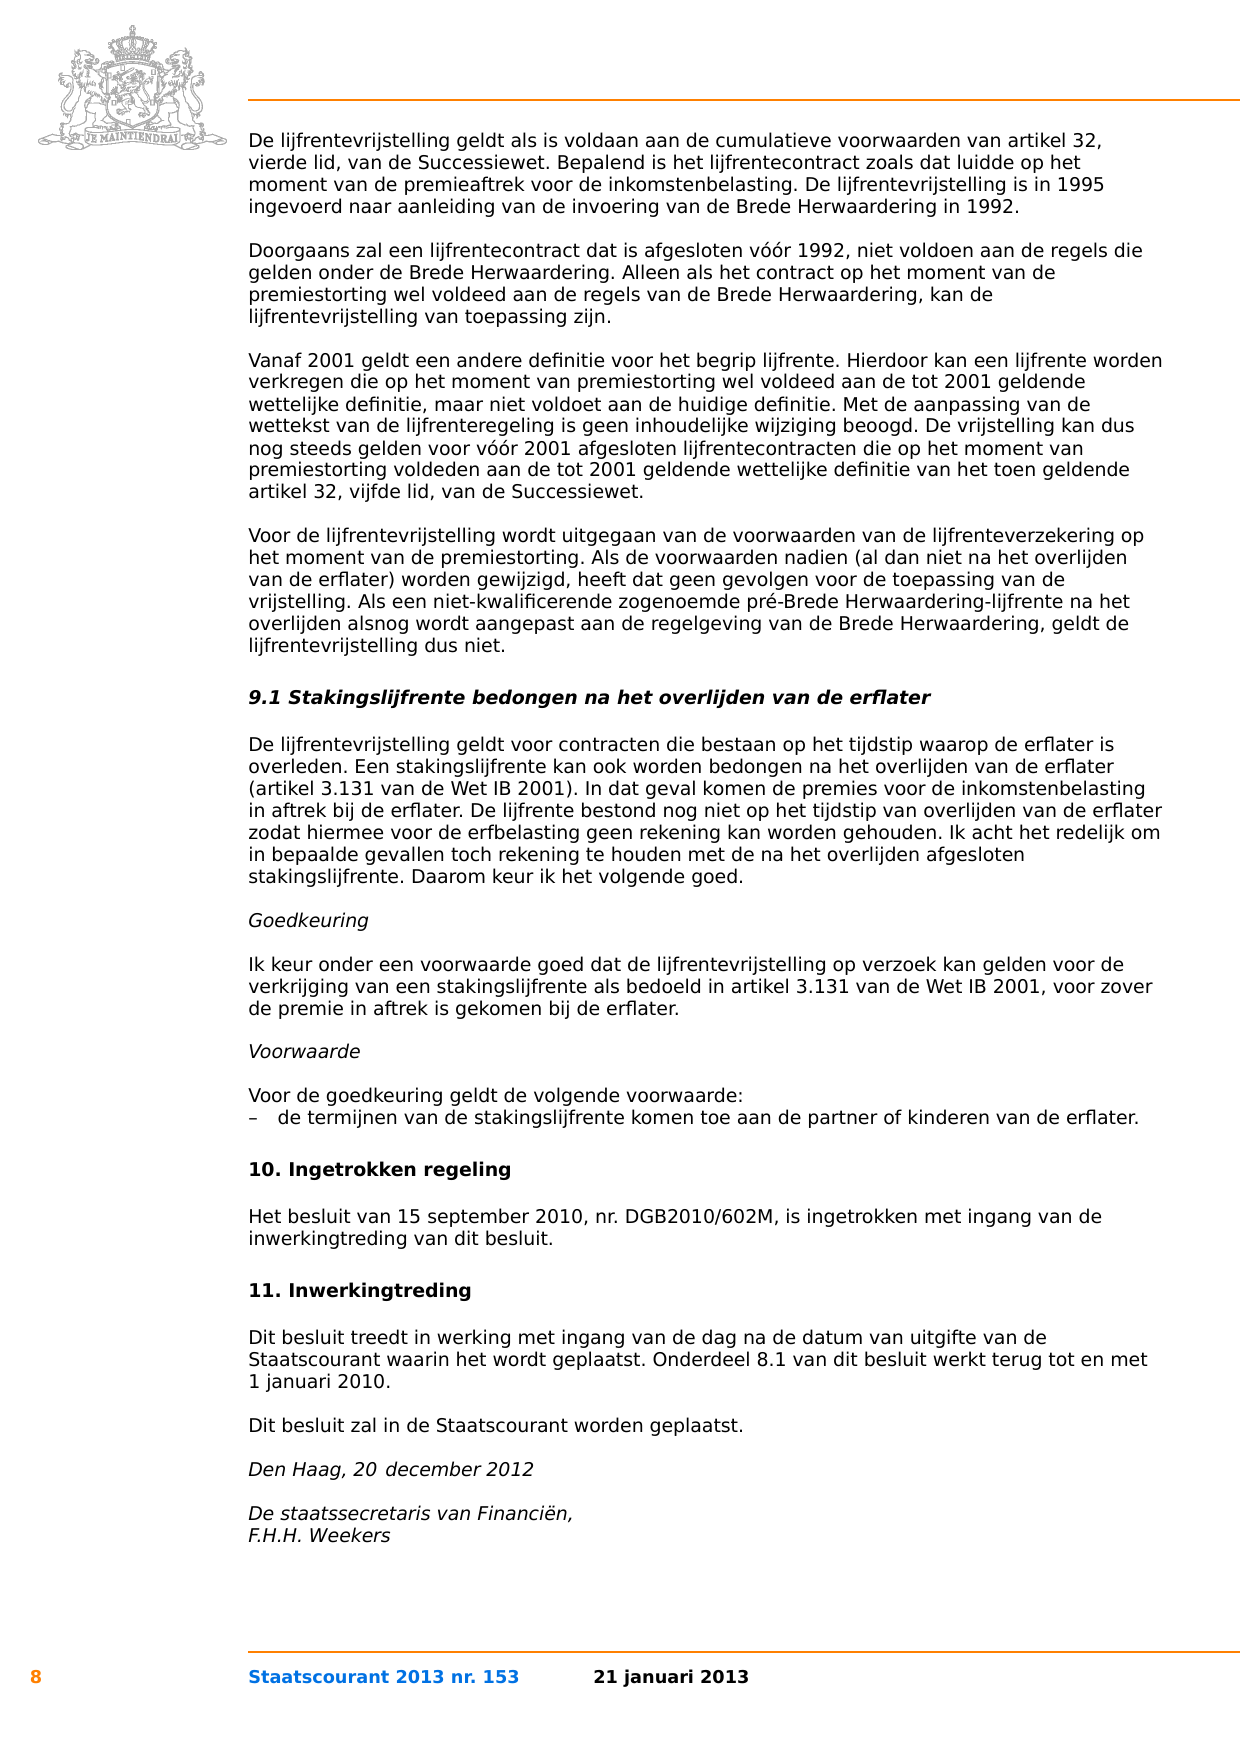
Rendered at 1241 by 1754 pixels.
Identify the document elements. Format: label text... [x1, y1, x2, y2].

text Voor de lijfrentevrijstelling wordt uitgegaan van de voorwaarden van de lijfrenteverzekering op het moment van de premiestorting. Als de voorwaarden nadien (al dan niet na het overlijden van de erflater) worden gewijzigd, heeft dat geen gevolgen voor de toepassing van de vrijstelling. Als een niet-kwalificerende zogenoemde pré-Brede Herwaardering-lijfrente na het overlijden alsnog wordt aangepast aan de regelgeving van de Brede Herwaardering, geldt de lijfrentevrijstelling dus niet. [248, 525, 1163, 657]
text De lijfrentevrijstelling geldt als is voldaan aan de cumulatieve voorwaarden van artikel 32, vierde lid, van de Successiewet. Bepalend is het lijfrentecontract zoals dat luidde op het moment van de premieaftrek voor de inkomstenbelasting. De lijfrentevrijstelling is in 1995 ingevoerd naar aanleiding van de invoering van de Brede Herwaardering in 1992. [248, 130, 1163, 218]
subtitle 10. Ingetrokken regeling [248, 1159, 1163, 1181]
subtitle 9.1 Stakingslijfrente bedongen na het overlijden van de erflater [248, 687, 1163, 709]
text Den Haag, 20 december 2012 [248, 1459, 1163, 1481]
text Dit besluit treedt in werking met ingang van de dag na de datum van uitgifte van de Staatscourant waarin het wordt geplaatst. Onderdeel 8.1 van dit besluit werkt terug tot en met 1 januari 2010. [248, 1327, 1163, 1393]
subtitle 11. Inwerkingtreding [248, 1280, 1163, 1302]
text Doorgaans zal een lijfrentecontract dat is afgesloten vóór 1992, niet voldoen aan de regels die gelden onder de Brede Herwaardering. Alleen als het contract op het moment van de premiestorting wel voldeed aan de regels van de Brede Herwaardering, kan de lijfrentevrijstelling van toepassing zijn. [248, 240, 1163, 328]
text Voor de goedkeuring geldt de volgende voorwaarde: [248, 1085, 1163, 1107]
subtitle Voorwaarde [248, 1041, 1163, 1063]
subtitle Goedkeuring [248, 910, 1163, 932]
text Het besluit van 15 september 2010, nr. DGB2010/602M, is ingetrokken met ingang van de inwerkingtreding van dit besluit. [248, 1206, 1163, 1250]
text – de termijnen van de stakingslijfrente komen toe aan de partner of kinderen van de erflater. [248, 1107, 1163, 1129]
text De staatssecretaris van Financiën, F.H.H. Weekers [248, 1503, 1163, 1547]
picture [38, 25, 227, 150]
text Vanaf 2001 geldt een andere definitie voor het begrip lijfrente. Hierdoor kan een lijfrente worden verkregen die op het moment van premiestorting wel voldeed aan de tot 2001 geldende wettelijke definitie, maar niet voldoet aan de huidige definitie. Met de aanpassing van de wettekst van de lijfrenteregeling is geen inhoudelijke wijziging beoogd. De vrijstelling kan dus nog steeds gelden voor vóór 2001 afgesloten lijfrentecontracten die op het moment van premiestorting voldeden aan de tot 2001 geldende wettelijke definitie van het toen geldende artikel 32, vijfde lid, van de Successiewet. [248, 349, 1163, 503]
text Dit besluit zal in de Staatscourant worden geplaatst. [248, 1415, 1163, 1437]
text De lijfrentevrijstelling geldt voor contracten die bestaan op het tijdstip waarop de erflater is overleden. Een stakingslijfrente kan ook worden bedongen na het overlijden van de erflater (artikel 3.131 van de Wet IB 2001). In dat geval komen de premies voor de inkomstenbelasting in aftrek bij de erflater. De lijfrente bestond nog niet op het tijdstip van overlijden van de erflater zodat hiermee voor de erfbelasting geen rekening kan worden gehouden. Ik acht het redelijk om in bepaalde gevallen toch rekening te houden met de na het overlijden afgesloten stakingslijfrente. Daarom keur ik het volgende goed. [248, 734, 1163, 888]
text Ik keur onder een voorwaarde goed dat de lijfrentevrijstelling op verzoek kan gelden voor de verkrijging van een stakingslijfrente als bedoeld in artikel 3.131 van de Wet IB 2001, voor zover de premie in aftrek is gekomen bij de erflater. [248, 954, 1163, 1019]
